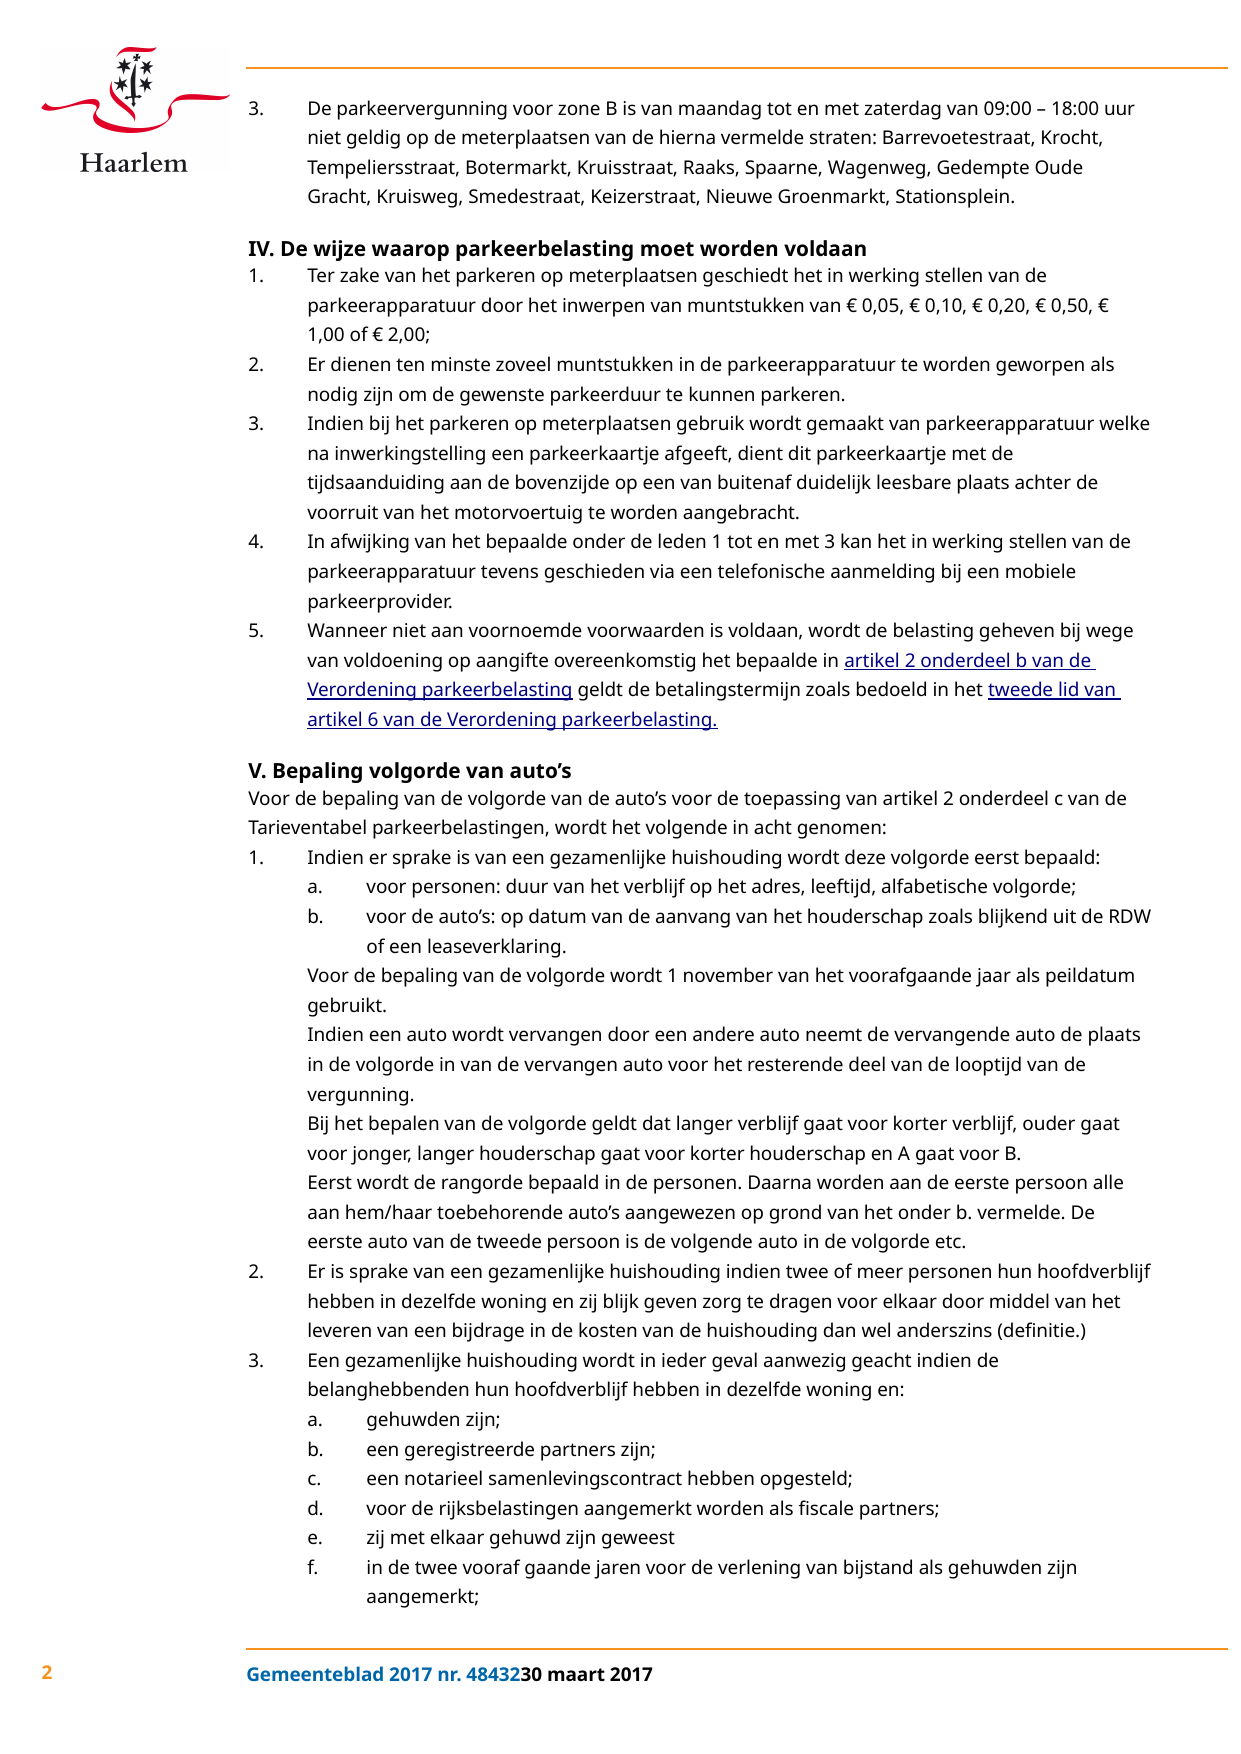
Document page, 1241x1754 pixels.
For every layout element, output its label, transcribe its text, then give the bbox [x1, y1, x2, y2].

list Indien een auto wordt vervangen door een andere auto neemt de vervangende auto de plaats in de volgorde in van de vervangen auto voor het resterende deel van de looptijd van de vergunning. [248, 1022, 1152, 1107]
list zij met elkaar gehuwd zijn geweest [307, 1524, 1152, 1550]
list Voor de bepaling van de volgorde wordt 1 november van het voorafgaande jaar als peildatum gebruikt. [248, 962, 1152, 1018]
text V. Bepaling volgorde van auto’s [248, 757, 1152, 785]
list voor de rijksbelastingen aangemerkt worden als fiscale partners; [307, 1495, 1152, 1521]
list In afwijking van het bepaalde onder de leden 1 tot en met 3 kan het in werking stellen van de parkeerapparatuur tevens geschieden via een telefonische aanmelding bij een mobiele parkeerprovider. [248, 529, 1152, 613]
list een notarieel samenlevingscontract hebben opgesteld; [307, 1465, 1152, 1491]
list gehuwden zijn; [307, 1406, 1152, 1432]
list Wanneer niet aan voornoemde voorwaarden is voldaan, wordt de belasting geheven bij wege van voldoening op aangifte overeenkomstig het bepaalde in artikel 2 onderdeel b van de Verordening parkeerbelasting geldt de betalingstermijn zoals bedoeld in het tweede lid van artikel 6 van de Verordening parkeerbelasting. [248, 617, 1152, 732]
list voor de auto’s: op datum van de aanvang van het houderschap zoals blijkend uit de RDW of een leaseverklaring. [307, 903, 1152, 959]
picture [41, 47, 231, 172]
list Bij het bepalen van de volgorde geldt dat langer verblijf gaat voor korter verblijf, ouder gaat voor jonger, langer houderschap gaat voor korter houderschap en A gaat voor B. [248, 1110, 1152, 1166]
list Ter zake van het parkeren op meterplaatsen geschiedt het in werking stellen van de parkeerapparatuur door het inwerpen van muntstukken van € 0,05, € 0,10, € 0,20, € 0,50, € 1,00 of € 2,00; [248, 262, 1152, 347]
list in de twee vooraf gaande jaren voor de verlening van bijstand als gehuwden zijn aangemerkt; [307, 1554, 1152, 1609]
list Een gezamenlijke huishouding wordt in ieder geval aanwezig geacht indien de belanghebbenden hun hoofdverblijf hebben in dezelfde woning en: [248, 1347, 1152, 1402]
list een geregistreerde partners zijn; [307, 1436, 1152, 1462]
list Indien bij het parkeren op meterplaatsen gebruik wordt gemaakt van parkeerapparatuur welke na inwerkingstelling een parkeerkaartje afgeeft, dient dit parkeerkaartje met de tijdsaanduiding aan de bovenzijde op een van buitenaf duidelijk leesbare plaats achter de voorruit van het motorvoertuig te worden aangebracht. [248, 410, 1152, 525]
list Er dienen ten minste zoveel muntstukken in de parkeerapparatuur te worden geworpen als nodig zijn om de gewenste parkeerduur te kunnen parkeren. [248, 351, 1152, 406]
list Er is sprake van een gezamenlijke huishouding indien twee of meer personen hun hoofdverblijf hebben in dezelfde woning en zij blijk geven zorg te dragen voor elkaar door middel van het leveren van een bijdrage in de kosten van de huishouding dan wel anderszins (definitie.) [248, 1258, 1152, 1343]
text Voor de bepaling van de volgorde van de auto’s voor de toepassing van artikel 2 onderdeel c van de Tarieventabel parkeerbelastingen, wordt het volgende in acht genomen: [248, 785, 1152, 840]
list Indien er sprake is van een gezamenlijke huishouding wordt deze volgorde eerst bepaald: [248, 844, 1152, 870]
list voor personen: duur van het verblijf op het adres, leeftijd, alfabetische volgorde; [307, 874, 1152, 899]
list Eerst wordt de rangorde bepaald in de personen. Daarna worden aan de eerste persoon alle aan hem/haar toebehorende auto’s aangewezen op grond van het onder b. vermelde. De eerste auto van de tweede persoon is de volgende auto in de volgorde etc. [248, 1169, 1152, 1254]
text IV. De wijze waarop parkeerbelasting moet worden voldaan [248, 234, 1152, 262]
list De parkeervergunning voor zone B is van maandag tot en met zaterdag van 09:00 – 18:00 uur niet geldig op de meterplaatsen van de hierna vermelde straten: Barrevoetestraat, Krocht, Tempeliersstraat, Botermarkt, Kruisstraat, Raaks, Spaarne, Wagenweg, Gedempte Oude Gracht, Kruisweg, Smedestraat, Keizerstraat, Nieuwe Groenmarkt, Stationsplein. [248, 95, 1152, 209]
